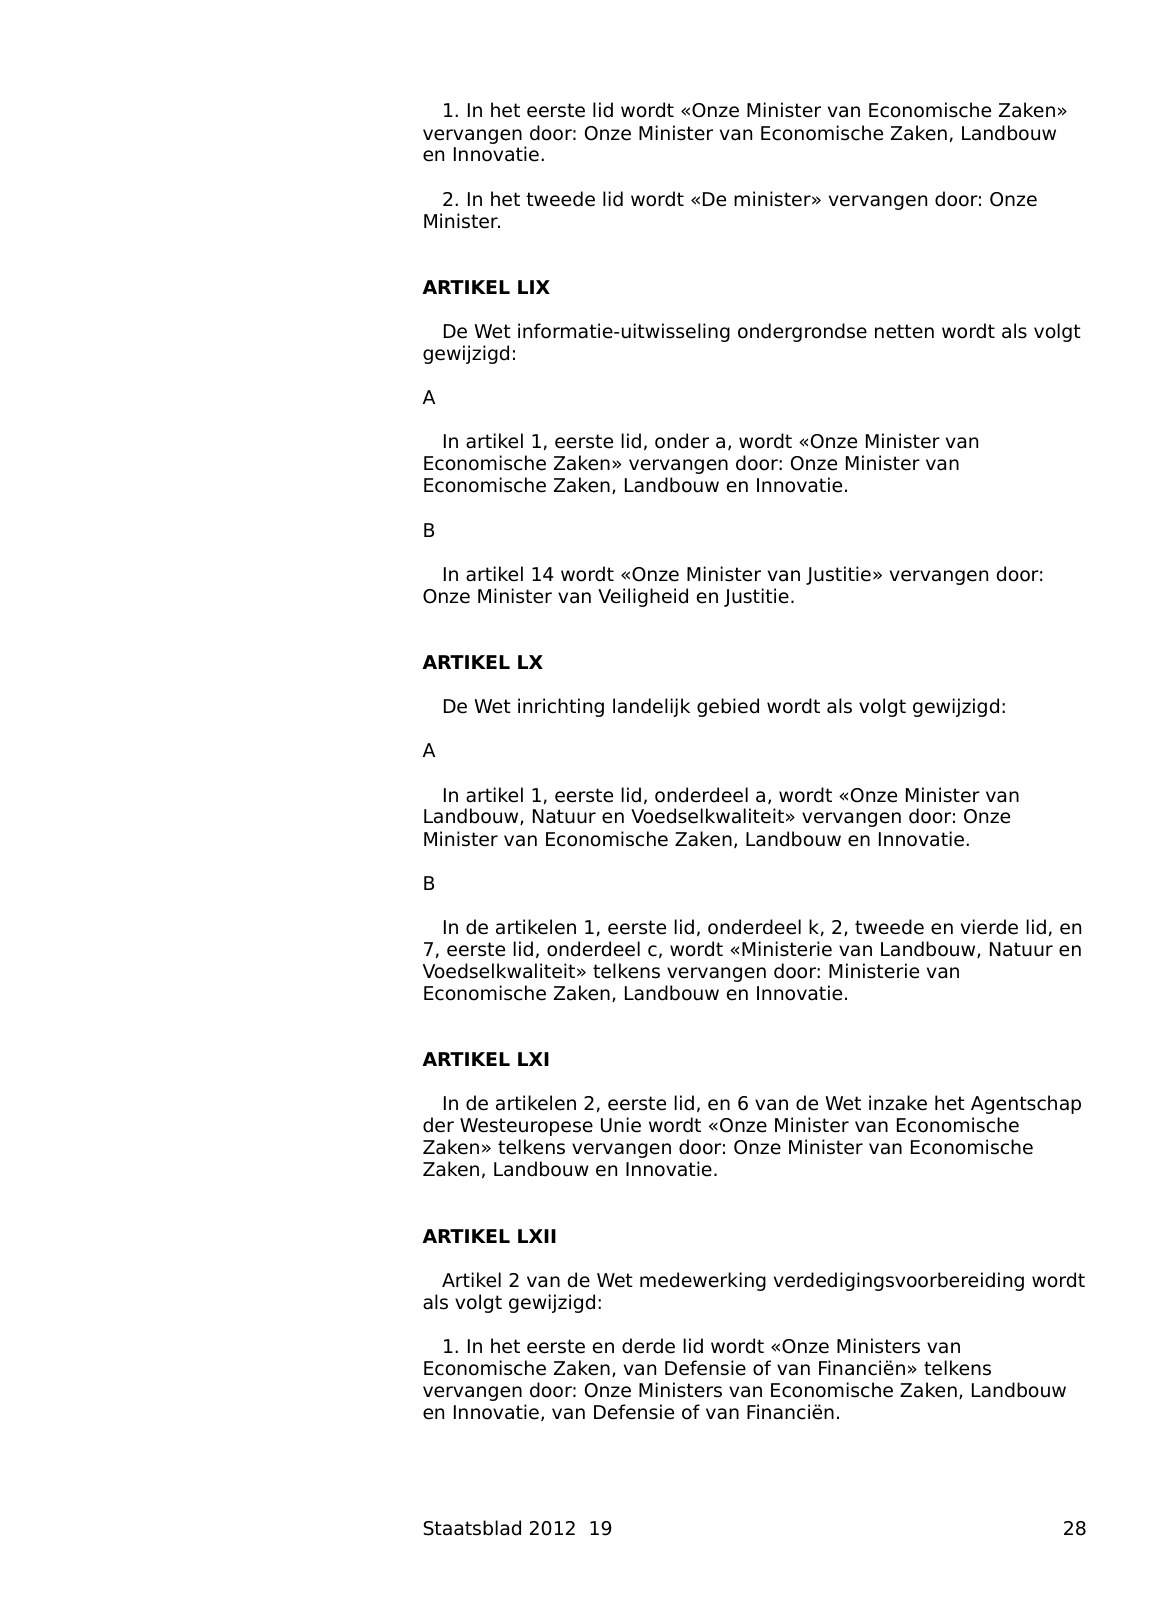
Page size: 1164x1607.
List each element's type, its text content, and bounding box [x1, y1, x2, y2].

text Artikel 2 van de Wet medewerking verdedigingsvoorbereiding wordt als volgt gewijzigd: [422, 1270, 1087, 1314]
text In de artikelen 2, eerste lid, en 6 van de Wet inzake het Agentschap der Westeuropese Unie wordt «Onze Minister van Economische Zaken» telkens vervangen door: Onze Minister van Economische Zaken, Landbouw en Innovatie. [422, 1093, 1087, 1181]
text 1. In het eerste en derde lid wordt «Onze Ministers van Economische Zaken, van Defensie of van Financiën» telkens vervangen door: Onze Ministers van Economische Zaken, Landbouw en Innovatie, van Defensie of van Financiën. [422, 1336, 1087, 1424]
text 1. In het eerste lid wordt «Onze Minister van Economische Zaken» vervangen door: Onze Minister van Economische Zaken, Landbouw en Innovatie. [422, 100, 1087, 166]
subtitle ARTIKEL LXII [422, 1226, 1087, 1247]
text In de artikelen 1, eerste lid, onderdeel k, 2, tweede en vierde lid, en 7, eerste lid, onderdeel c, wordt «Ministerie van Landbouw, Natuur en Voedselkwaliteit» telkens vervangen door: Ministerie van Economische Zaken, Landbouw en Innovatie. [422, 917, 1087, 1005]
text In artikel 14 wordt «Onze Minister van Justitie» vervangen door: Onze Minister van Veiligheid en Justitie. [422, 564, 1087, 608]
text A [422, 387, 1087, 409]
text B [422, 873, 1087, 894]
text 2. In het tweede lid wordt «De minister» vervangen door: Onze Minister. [422, 188, 1087, 232]
subtitle ARTIKEL LIX [422, 277, 1087, 299]
subtitle ARTIKEL LX [422, 652, 1087, 674]
text De Wet inrichting landelijk gebied wordt als volgt gewijzigd: [422, 696, 1087, 718]
subtitle ARTIKEL LXI [422, 1049, 1087, 1071]
text In artikel 1, eerste lid, onderdeel a, wordt «Onze Minister van Landbouw, Natuur en Voedselkwaliteit» vervangen door: Onze Minister van Economische Zaken, Landbouw en Innovatie. [422, 784, 1087, 850]
text A [422, 740, 1087, 762]
text De Wet informatie-uitwisseling ondergrondse netten wordt als volgt gewijzigd: [422, 321, 1087, 365]
text B [422, 519, 1087, 541]
text In artikel 1, eerste lid, onder a, wordt «Onze Minister van Economische Zaken» vervangen door: Onze Minister van Economische Zaken, Landbouw en Innovatie. [422, 431, 1087, 497]
